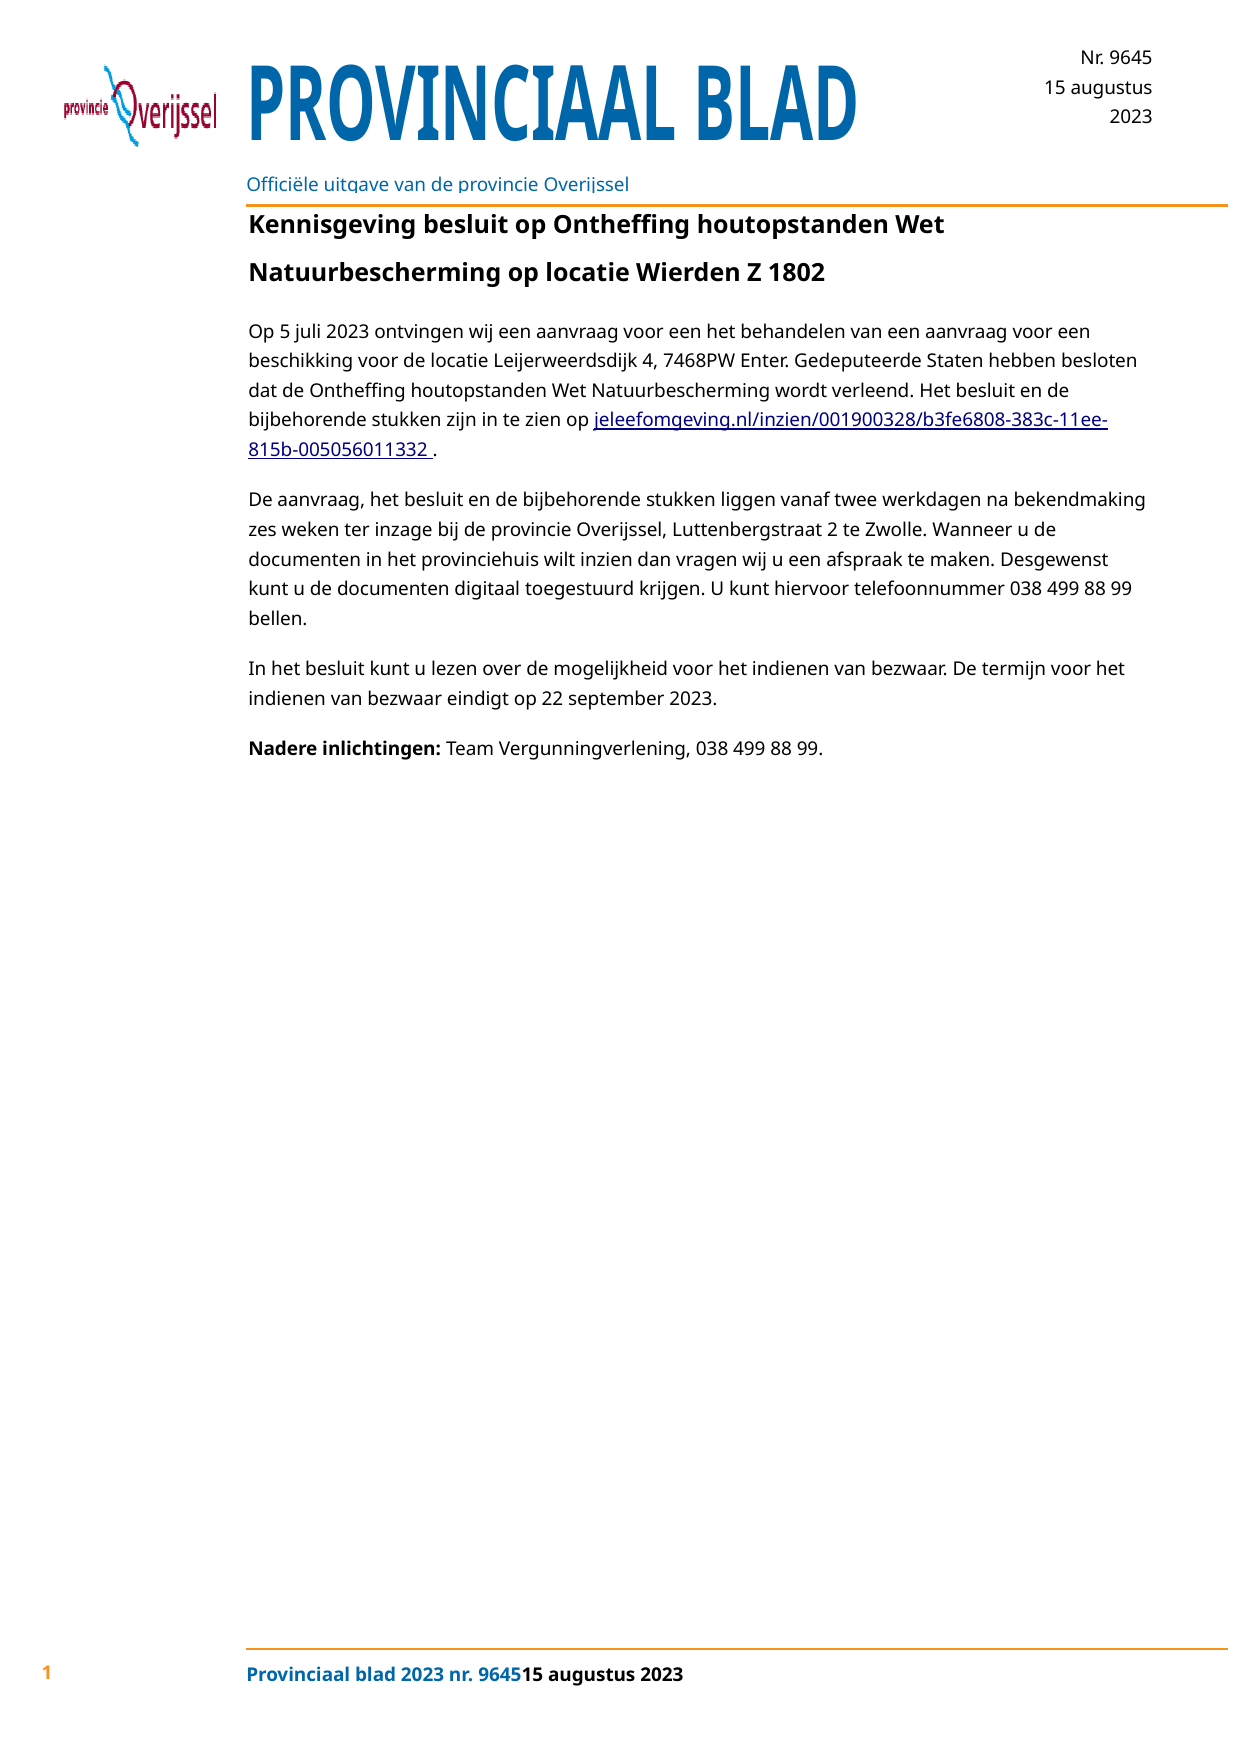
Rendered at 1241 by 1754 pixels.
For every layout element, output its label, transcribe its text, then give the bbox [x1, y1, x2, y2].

text In het besluit kunt u lezen over de mogelijkheid voor het indienen van bezwaar. De termijn voor het indienen van bezwaar eindigt op 22 september 2023. [248, 655, 1152, 711]
picture [41, 47, 231, 172]
text De aanvraag, het besluit en de bijbehorende stukken liggen vanaf twee werkdagen na bekendmaking zes weken ter inzage bij de provincie Overijssel, Luttenbergstraat 2 te Zwolle. Wanneer u de documenten in het provinciehuis wilt inzien dan vragen wij u een afspraak te maken. Desgewenst kunt u de documenten digitaal toegestuurd krijgen. U kunt hiervoor telefoonnummer 038 499 88 99 bellen. [248, 487, 1152, 631]
text Nadere inlichtingen: Team Vergunningverlening, 038 499 88 99. [248, 735, 1152, 761]
text Op 5 juli 2023 ontvingen wij een aanvraag voor een het behandelen van een aanvraag voor een beschikking voor de locatie Leijerweerdsdijk 4, 7468PW Enter. Gedeputeerde Staten hebben besloten dat de Ontheffing houtopstanden Wet Natuurbescherming wordt verleend. Het besluit en de bijbehorende stukken zijn in te zien op jeleefomgeving.nl/inzien/001900328/b3fe6808-383c-11ee-815b-005056011332 . [248, 318, 1152, 462]
text Kennisgeving besluit op Ontheffing houtopstanden Wet Natuurbescherming op locatie Wierden Z 1802 [248, 207, 1152, 288]
